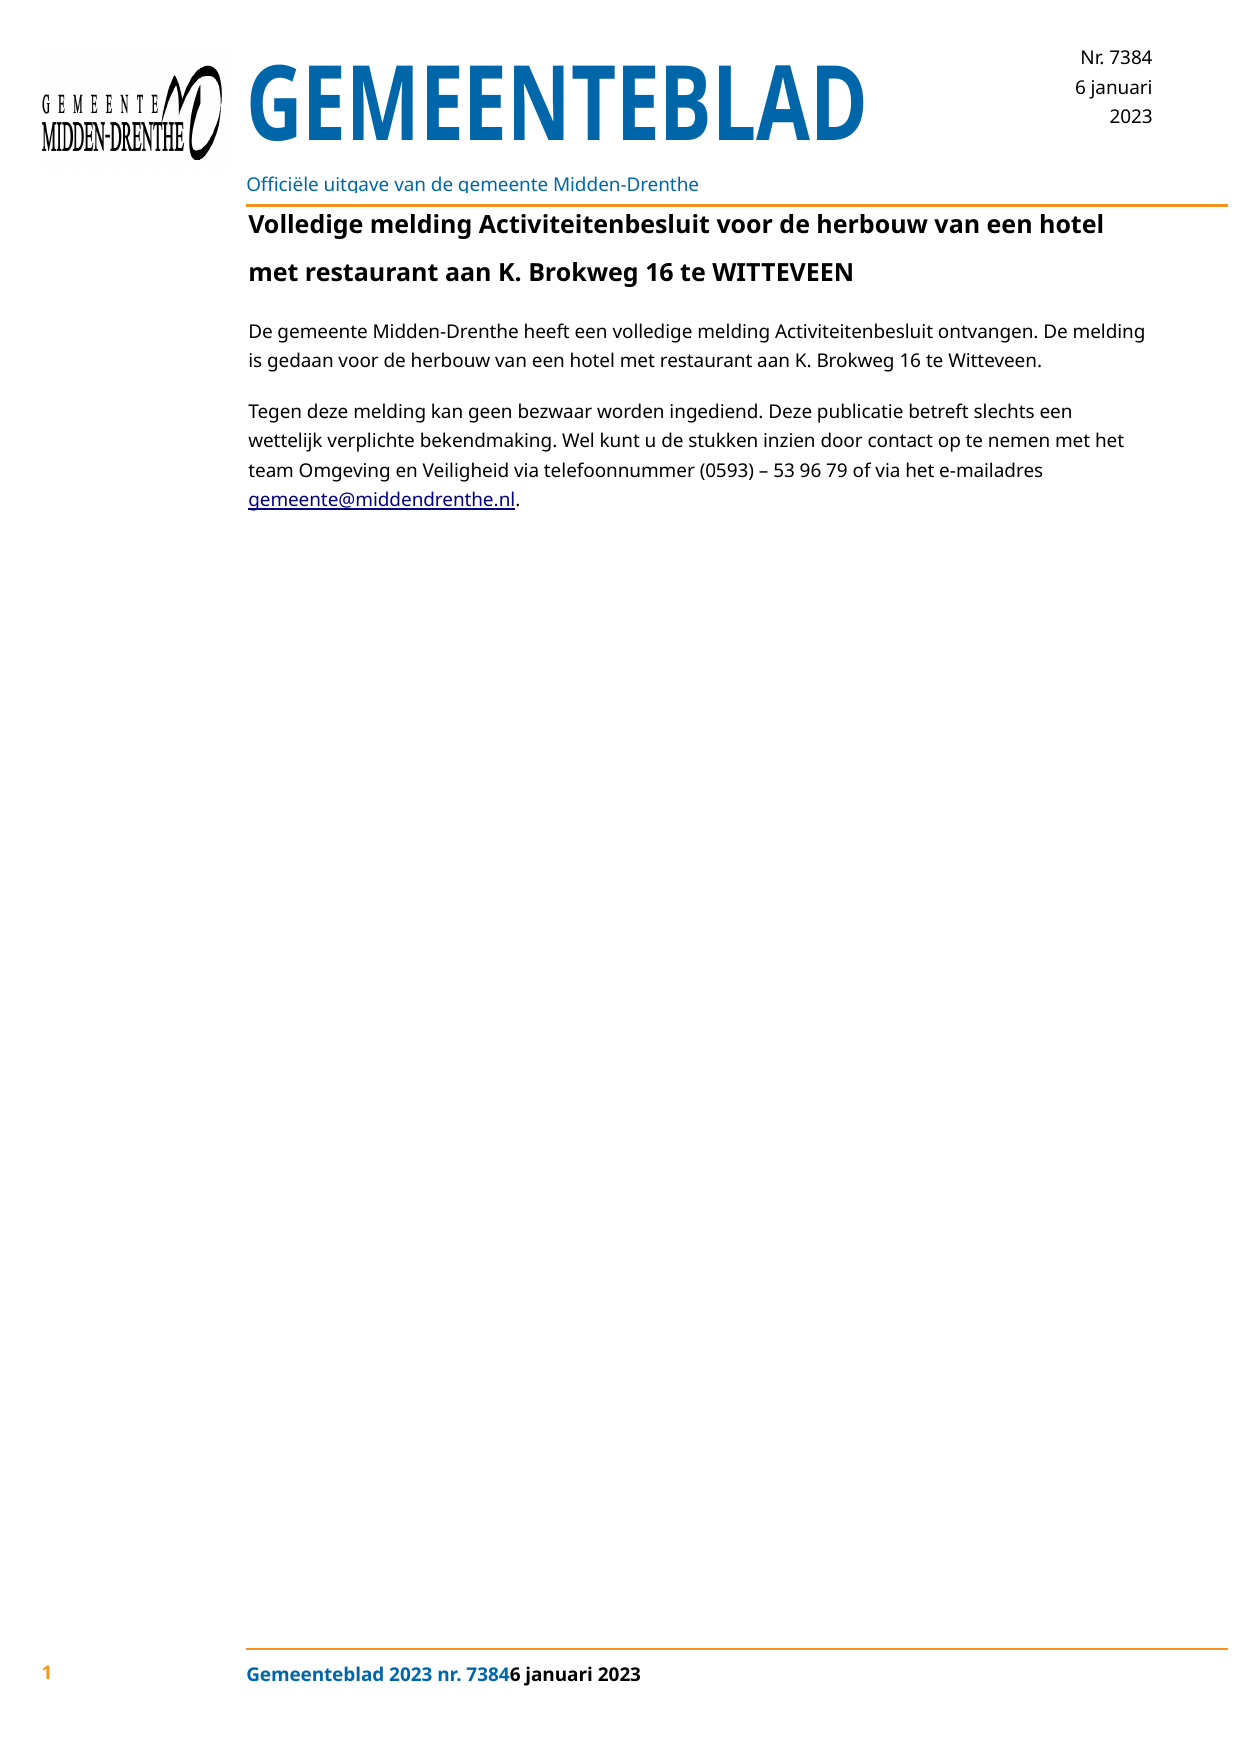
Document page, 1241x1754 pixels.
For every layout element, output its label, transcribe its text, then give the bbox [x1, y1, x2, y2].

picture [41, 47, 231, 172]
text Tegen deze melding kan geen bezwaar worden ingediend. Deze publicatie betreft slechts een wettelijk verplichte bekendmaking. Wel kunt u de stukken inzien door contact op te nemen met het team Omgeving en Veiligheid via telefoonnummer (0593) – 53 96 79 of via het e-mailadres gemeente@middendrenthe.nl. [248, 398, 1152, 512]
text De gemeente Midden-Drenthe heeft een volledige melding Activiteitenbesluit ontvangen. De melding is gedaan voor de herbouw van een hotel met restaurant aan K. Brokweg 16 te Witteveen. [248, 318, 1152, 373]
text Volledige melding Activiteitenbesluit voor de herbouw van een hotel met restaurant aan K. Brokweg 16 te WITTEVEEN [248, 207, 1152, 288]
